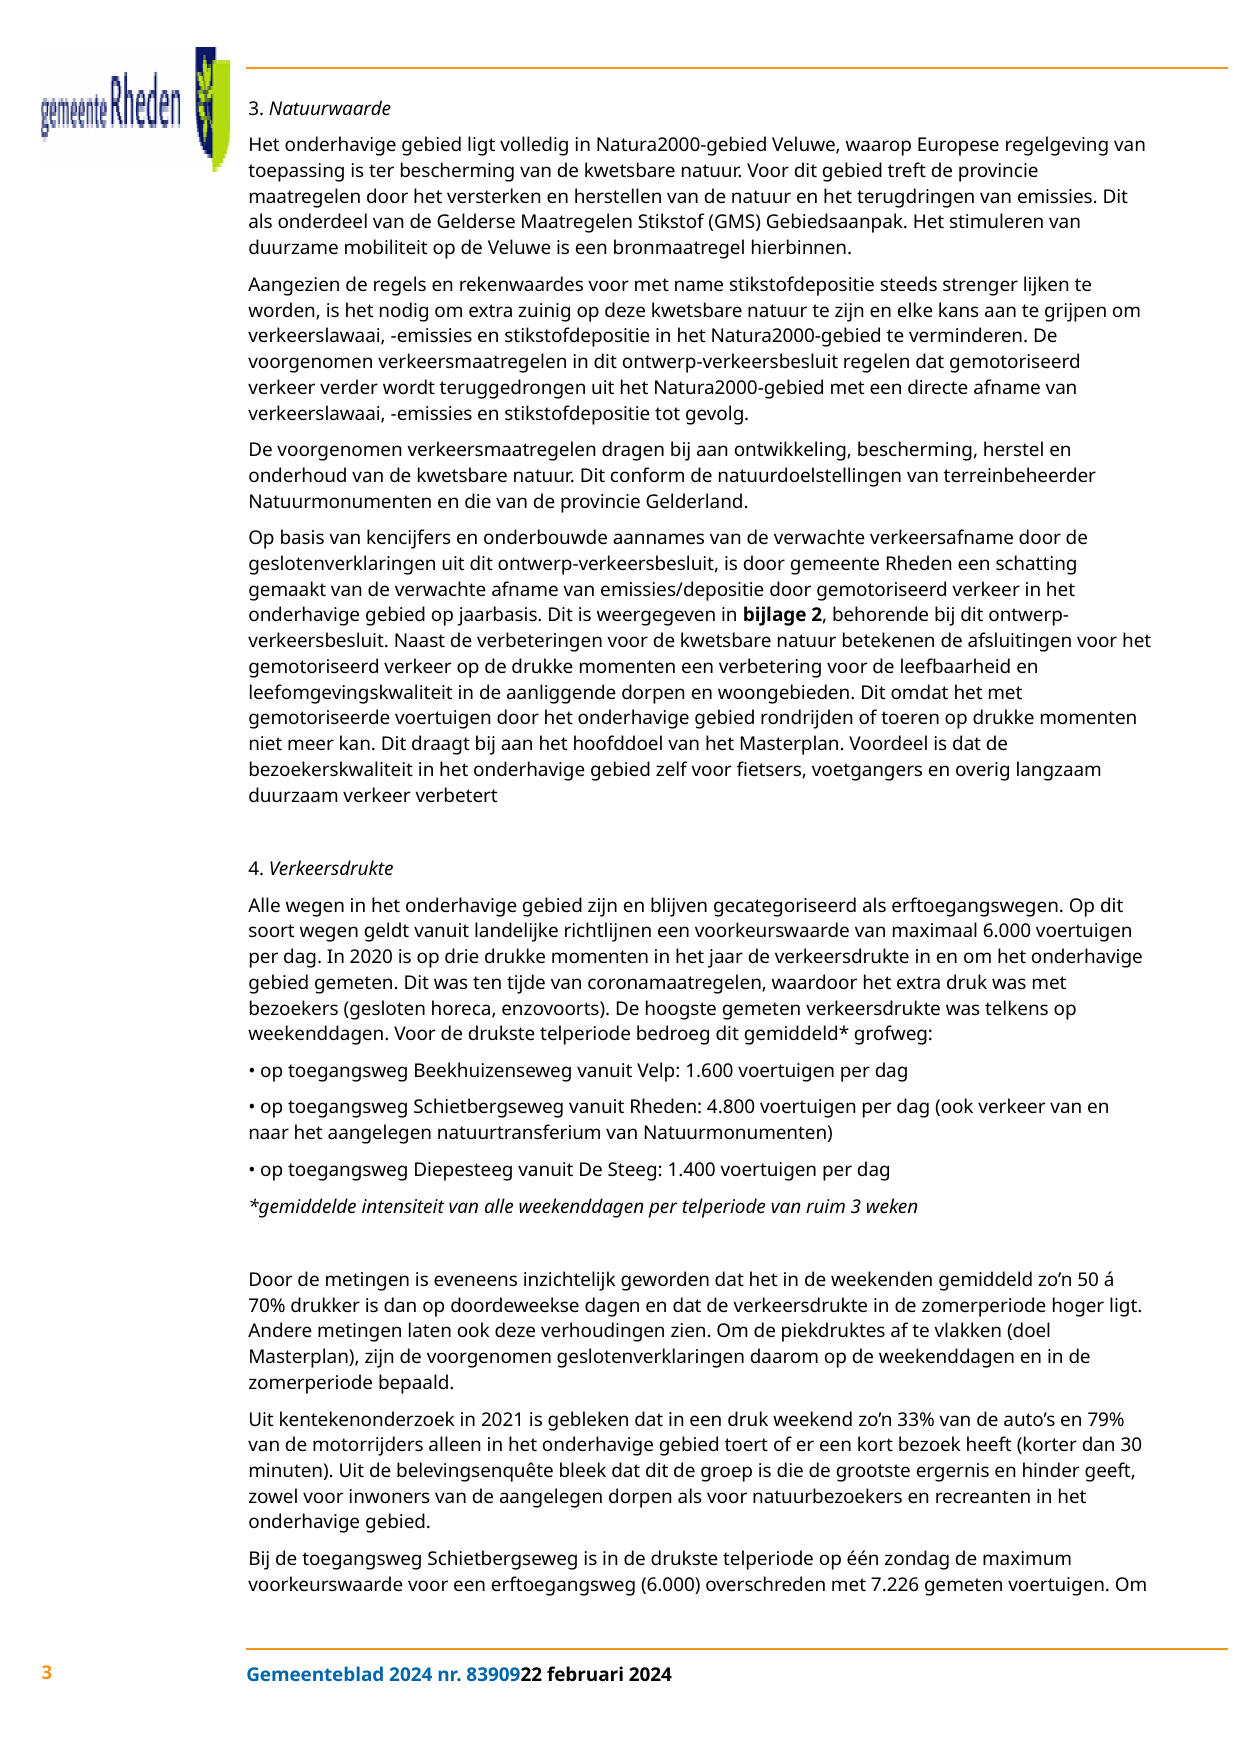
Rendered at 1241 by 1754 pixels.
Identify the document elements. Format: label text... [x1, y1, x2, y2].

text Alle wegen in het onderhavige gebied zijn en blijven gecategoriseerd als erftoegangswegen. Op dit soort wegen geldt vanuit landelijke richtlijnen een voorkeurswaarde van maximaal 6.000 voertuigen per dag. In 2020 is op drie drukke momenten in het jaar de verkeersdrukte in en om het onderhavige gebied gemeten. Dit was ten tijde van coronamaatregelen, waardoor het extra druk was met bezoekers (gesloten horeca, enzovoorts). De hoogste gemeten verkeersdrukte was telkens op weekenddagen. Voor de drukste telperiode bedroeg dit gemiddeld* grofweg: [248, 892, 1152, 1046]
text Op basis van kencijfers en onderbouwde aannames van de verwachte verkeersafname door de geslotenverklaringen uit dit ontwerp-verkeersbesluit, is door gemeente Rheden een schatting gemaakt van de verwachte afname van emissies/depositie door gemotoriseerd verkeer in het onderhavige gebied op jaarbasis. Dit is weergegeven in bijlage 2, behorende bij dit ontwerp-verkeersbesluit. Naast de verbeteringen voor de kwetsbare natuur betekenen de afsluitingen voor het gemotoriseerd verkeer op de drukke momenten een verbetering voor de leefbaarheid en leefomgevingskwaliteit in de aanliggende dorpen en woongebieden. Dit omdat het met gemotoriseerde voertuigen door het onderhavige gebied rondrijden of toeren op drukke momenten niet meer kan. Dit draagt bij aan het hoofddoel van het Masterplan. Voordeel is dat de bezoekerskwaliteit in het onderhavige gebied zelf voor fietsers, voetgangers en overig langzaam duurzaam verkeer verbetert [248, 524, 1152, 807]
text *gemiddelde intensiteit van alle weekenddagen per telperiode van ruim 3 weken [248, 1193, 1152, 1218]
text • op toegangsweg Beekhuizenseweg vanuit Velp: 1.600 voertuigen per dag [248, 1057, 1152, 1083]
text Door de metingen is eveneens inzichtelijk geworden dat het in de weekenden gemiddeld zo’n 50 á 70% drukker is dan op doordeweekse dagen en dat de verkeersdrukte in de zomerperiode hoger ligt. Andere metingen laten ook deze verhoudingen zien. Om de piekdruktes af te vlakken (doel Masterplan), zijn de voorgenomen geslotenverklaringen daarom op de weekenddagen en in de zomerperiode bepaald. [248, 1266, 1152, 1395]
text 3. Natuurwaarde [248, 95, 1152, 121]
picture [41, 47, 231, 172]
text Het onderhavige gebied ligt volledig in Natura2000-gebied Veluwe, waarop Europese regelgeving van toepassing is ter bescherming van de kwetsbare natuur. Voor dit gebied treft de provincie maatregelen door het versterken en herstellen van de natuur en het terugdringen van emissies. Dit als onderdeel van de Gelderse Maatregelen Stikstof (GMS) Gebiedsaanpak. Het stimuleren van duurzame mobiliteit op de Veluwe is een bronmaatregel hierbinnen. [248, 131, 1152, 260]
text • op toegangsweg Diepesteeg vanuit De Steeg: 1.400 voertuigen per dag [248, 1156, 1152, 1182]
text 4. Verkeersdrukte [248, 855, 1152, 881]
text • op toegangsweg Schietbergseweg vanuit Rheden: 4.800 voertuigen per dag (ook verkeer van en naar het aangelegen natuurtransferium van Natuurmonumenten) [248, 1094, 1152, 1145]
text Aangezien de regels en rekenwaardes voor met name stikstofdepositie steeds strenger lijken te worden, is het nodig om extra zuinig op deze kwetsbare natuur te zijn en elke kans aan te grijpen om verkeerslawaai, -emissies en stikstofdepositie in het Natura2000-gebied te verminderen. De voorgenomen verkeersmaatregelen in dit ontwerp-verkeersbesluit regelen dat gemotoriseerd verkeer verder wordt teruggedrongen uit het Natura2000-gebied met een directe afname van verkeerslawaai, -emissies en stikstofdepositie tot gevolg. [248, 271, 1152, 425]
text Uit kentekenonderzoek in 2021 is gebleken dat in een druk weekend zo’n 33% van de auto’s en 79% van de motorrijders alleen in het onderhavige gebied toert of er een kort bezoek heeft (korter dan 30 minuten). Uit de belevingsenquête bleek dat dit de groep is die de grootste ergernis en hinder geeft, zowel voor inwoners van de aangelegen dorpen als voor natuurbezoekers en recreanten in het onderhavige gebied. [248, 1406, 1152, 1534]
text De voorgenomen verkeersmaatregelen dragen bij aan ontwikkeling, bescherming, herstel en onderhoud van de kwetsbare natuur. Dit conform de natuurdoelstellingen van terreinbeheerder Natuurmonumenten en die van de provincie Gelderland. [248, 436, 1152, 513]
text Bij de toegangsweg Schietbergseweg is in de drukste telperiode op één zondag de maximum voorkeurswaarde voor een erftoegangsweg (6.000) overschreden met 7.226 gemeten voertuigen. Om [248, 1545, 1152, 1597]
